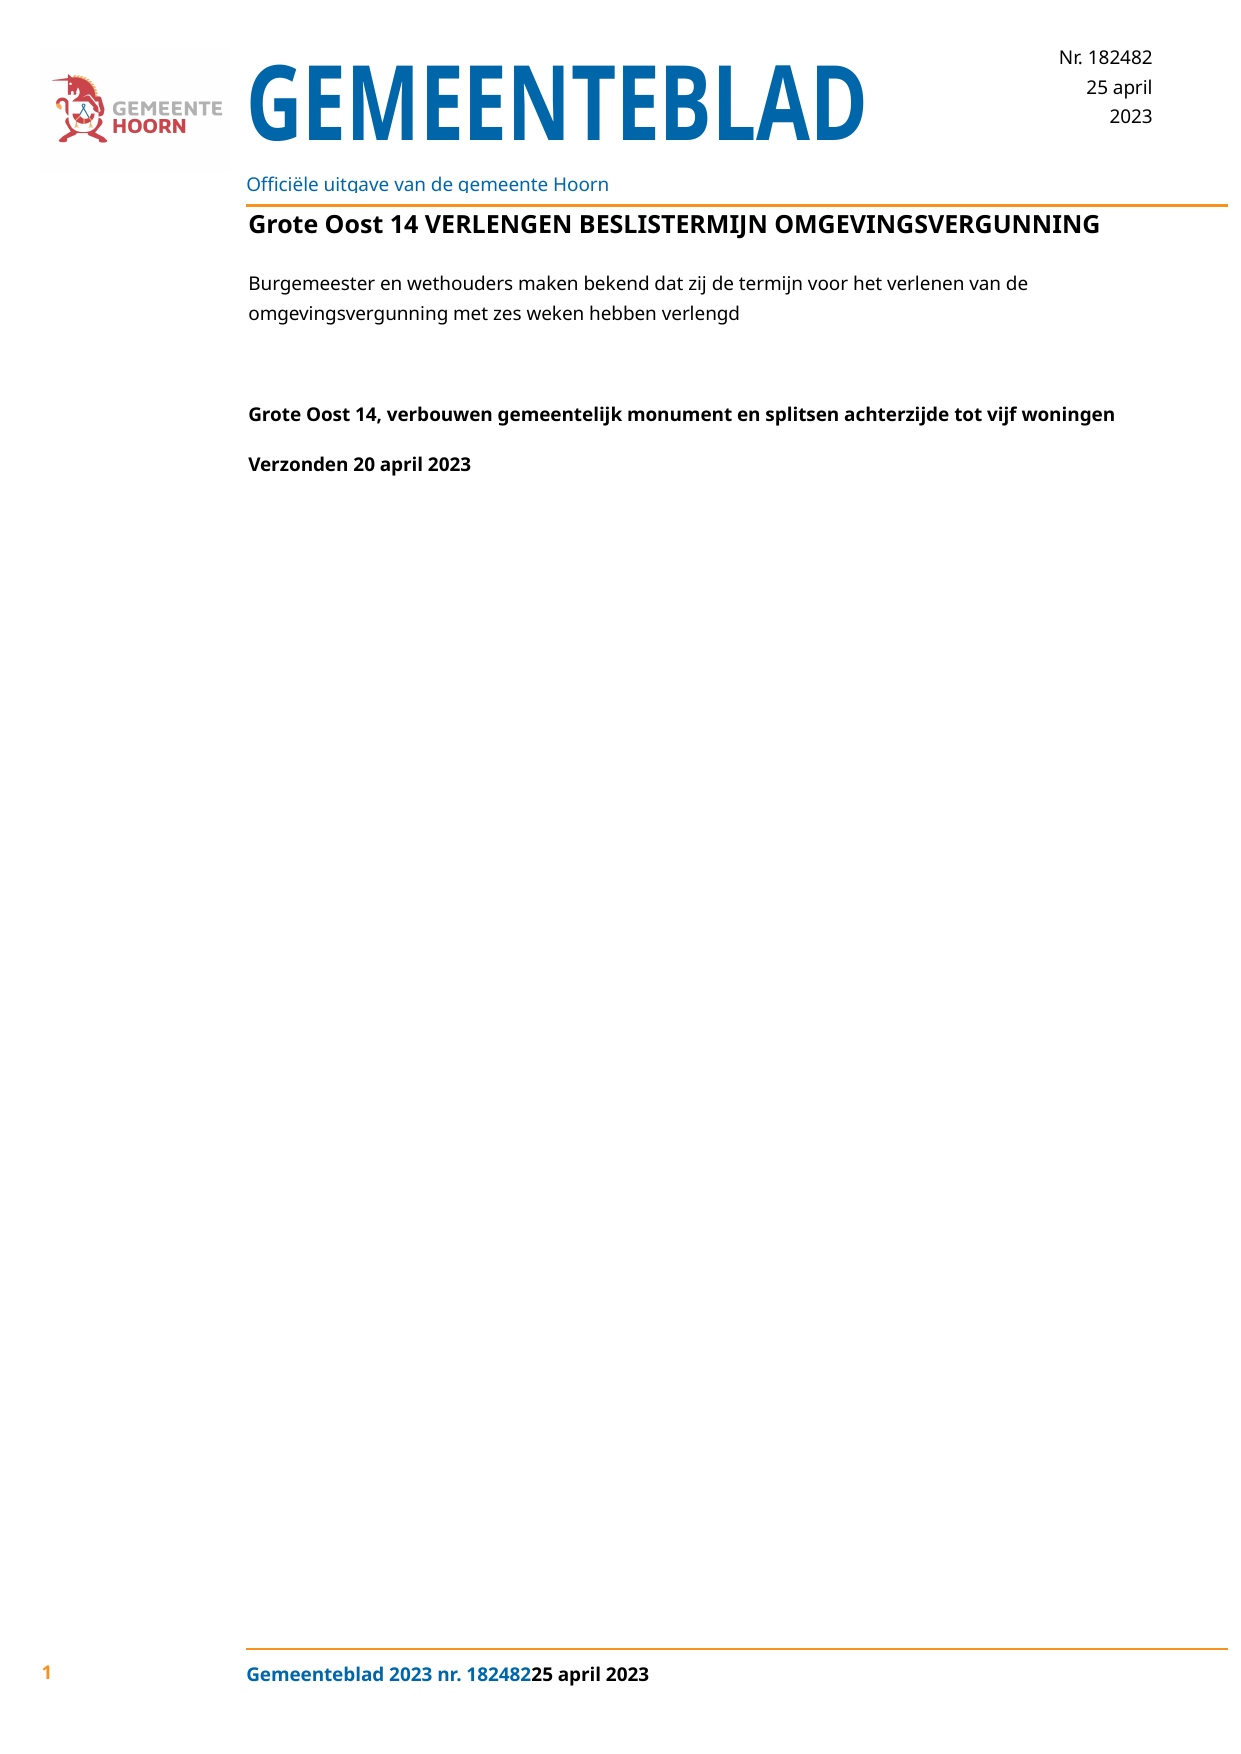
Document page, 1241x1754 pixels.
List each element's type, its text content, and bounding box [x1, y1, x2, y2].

text Grote Oost 14, verbouwen gemeentelijk monument en splitsen achterzijde tot vijf woningen [248, 401, 1152, 426]
text Burgemeester en wethouders maken bekend dat zij de termijn voor het verlenen van de omgevingsvergunning met zes weken hebben verlengd [248, 270, 1152, 326]
text Verzonden 20 april 2023 [248, 451, 1152, 477]
text Grote Oost 14 VERLENGEN BESLISTERMIJN OMGEVINGSVERGUNNING [248, 207, 1152, 241]
picture [41, 47, 231, 172]
